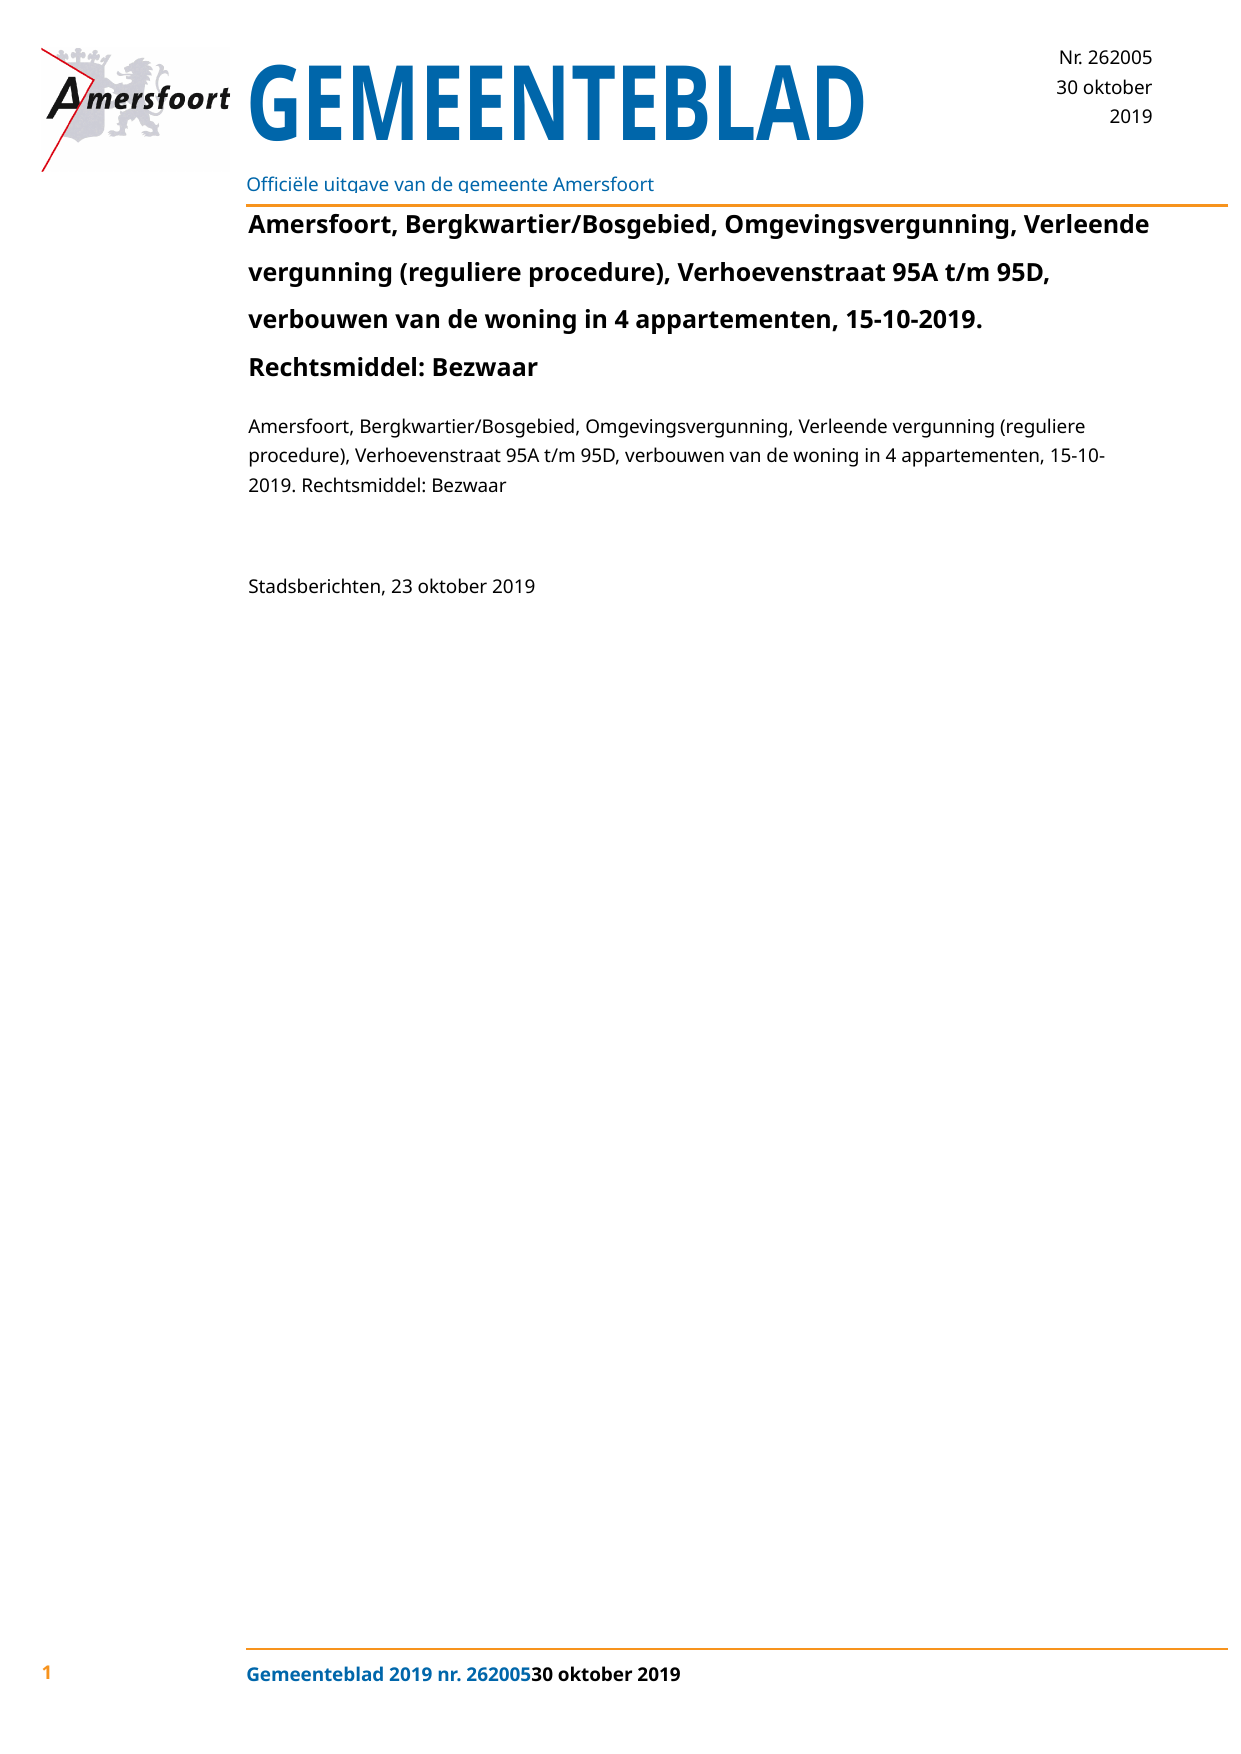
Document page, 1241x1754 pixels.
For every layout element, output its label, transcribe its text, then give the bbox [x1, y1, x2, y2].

text Amersfoort, Bergkwartier/Bosgebied, Omgevingsvergunning, Verleende vergunning (reguliere procedure), Verhoevenstraat 95A t/m 95D, verbouwen van de woning in 4 appartementen, 15-10-2019. Rechtsmiddel: Bezwaar [248, 207, 1152, 384]
picture [41, 47, 231, 172]
text Stadsberichten, 23 oktober 2019 [248, 573, 1152, 599]
text Amersfoort, Bergkwartier/Bosgebied, Omgevingsvergunning, Verleende vergunning (reguliere procedure), Verhoevenstraat 95A t/m 95D, verbouwen van de woning in 4 appartementen, 15-10-2019. Rechtsmiddel: Bezwaar [248, 413, 1152, 498]
